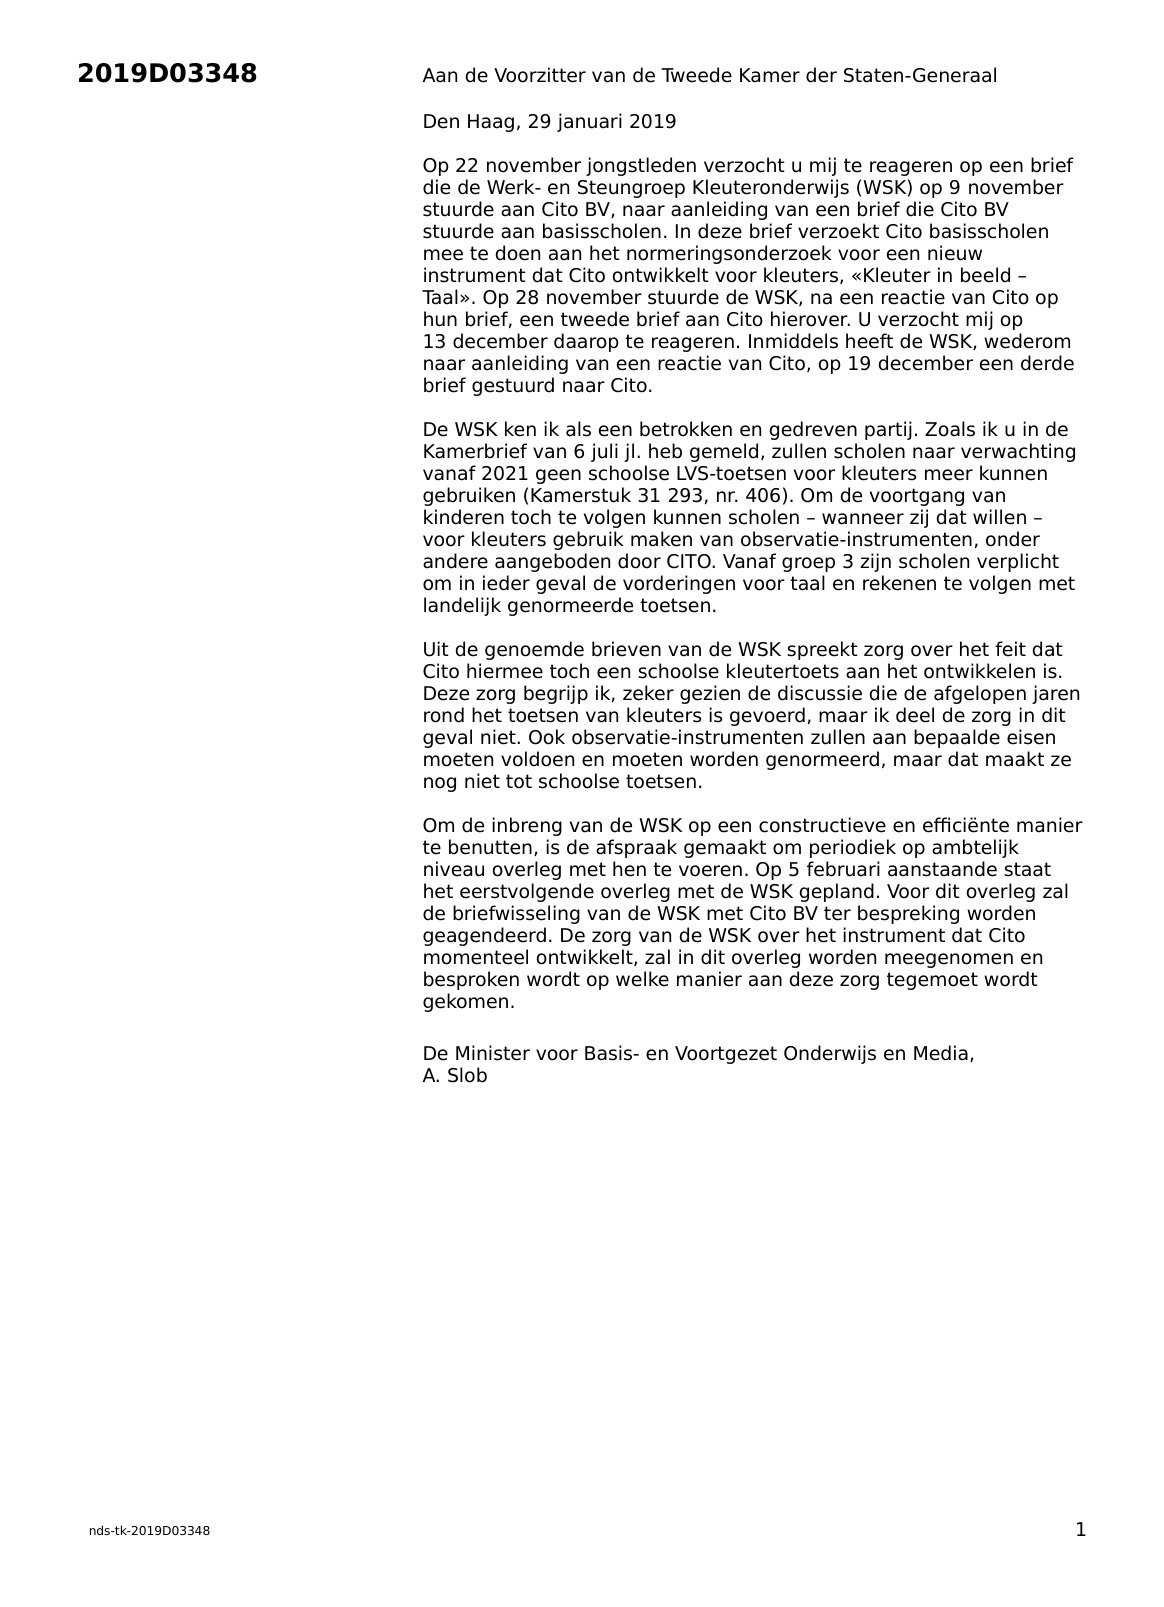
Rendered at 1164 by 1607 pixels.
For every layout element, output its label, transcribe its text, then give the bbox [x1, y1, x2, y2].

text 2019D03348 Aan de Voorzitter van de Tweede Kamer der Staten-Generaal [77, 59, 1087, 89]
text Op 22 november jongstleden verzocht u mij te reageren op een brief die de Werk- en Steungroep Kleuteronderwijs (WSK) op 9 november stuurde aan Cito BV, naar aanleiding van een brief die Cito BV stuurde aan basisscholen. In deze brief verzoekt Cito basisscholen mee te doen aan het normeringsonderzoek voor een nieuw instrument dat Cito ontwikkelt voor kleuters, «Kleuter in beeld – Taal». Op 28 november stuurde de WSK, na een reactie van Cito op hun brief, een tweede brief aan Cito hierover. U verzocht mij op 13 december daarop te reageren. Inmiddels heeft de WSK, wederom naar aanleiding van een reactie van Cito, op 19 december een derde brief gestuurd naar Cito. [422, 155, 1087, 397]
text Den Haag, 29 januari 2019 [422, 111, 1087, 133]
text Uit de genoemde brieven van de WSK spreekt zorg over het feit dat Cito hiermee toch een schoolse kleutertoets aan het ontwikkelen is. Deze zorg begrijp ik, zeker gezien de discussie die de afgelopen jaren rond het toetsen van kleuters is gevoerd, maar ik deel de zorg in dit geval niet. Ook observatie-instrumenten zullen aan bepaalde eisen moeten voldoen en moeten worden genormeerd, maar dat maakt ze nog niet tot schoolse toetsen. [422, 639, 1087, 793]
text nds-tk-2019D03348 [88, 1524, 323, 1538]
text Om de inbreng van de WSK op een constructieve en efficiënte manier te benutten, is de afspraak gemaakt om periodiek op ambtelijk niveau overleg met hen te voeren. Op 5 februari aanstaande staat het eerstvolgende overleg met de WSK gepland. Voor dit overleg zal de briefwisseling van de WSK met Cito BV ter bespreking worden geagendeerd. De zorg van de WSK over het instrument dat Cito momenteel ontwikkelt, zal in dit overleg worden meegenomen en besproken wordt op welke manier aan deze zorg tegemoet wordt gekomen. [422, 815, 1087, 1013]
text De WSK ken ik als een betrokken en gedreven partij. Zoals ik u in de Kamerbrief van 6 juli jl. heb gemeld, zullen scholen naar verwachting vanaf 2021 geen schoolse LVS-toetsen voor kleuters meer kunnen gebruiken (Kamerstuk 31 293, nr. 406). Om de voortgang van kinderen toch te volgen kunnen scholen – wanneer zij dat willen – voor kleuters gebruik maken van observatie-instrumenten, onder andere aangeboden door CITO. Vanaf groep 3 zijn scholen verplicht om in ieder geval de vorderingen voor taal en rekenen te volgen met landelijk genormeerde toetsen. [422, 419, 1087, 617]
text De Minister voor Basis- en Voortgezet Onderwijs en Media, A. Slob [422, 1043, 1087, 1087]
